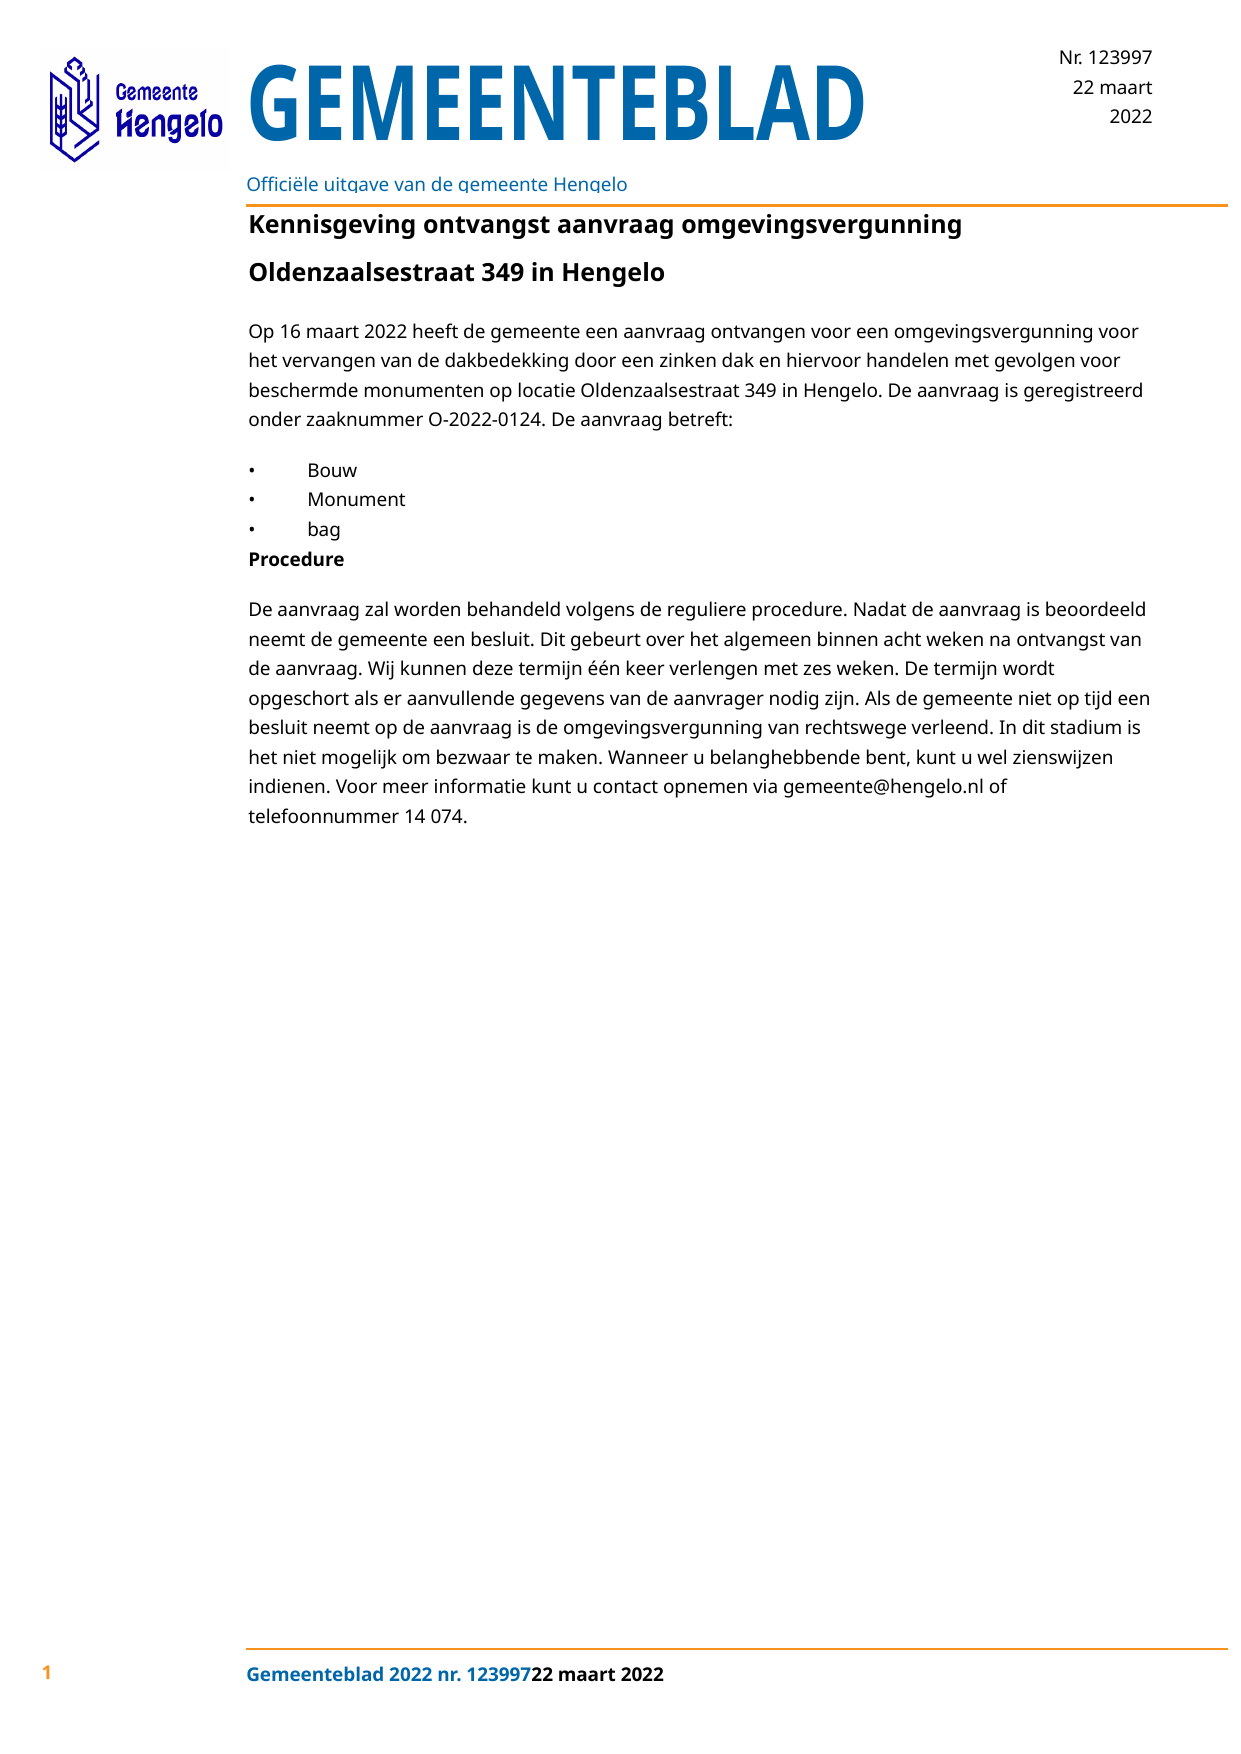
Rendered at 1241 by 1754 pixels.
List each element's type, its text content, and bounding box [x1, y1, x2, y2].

list Monument [248, 487, 1152, 512]
text De aanvraag zal worden behandeld volgens de reguliere procedure. Nadat de aanvraag is beoordeeld neemt de gemeente een besluit. Dit gebeurt over het algemeen binnen acht weken na ontvangst van de aanvraag. Wij kunnen deze termijn één keer verlengen met zes weken. De termijn wordt opgeschort als er aanvullende gegevens van de aanvrager nodig zijn. Als de gemeente niet op tijd een besluit neemt op de aanvraag is de omgevingsvergunning van rechtswege verleend. In dit stadium is het niet mogelijk om bezwaar te maken. Wanneer u belanghebbende bent, kunt u wel zienswijzen indienen. Voor meer informatie kunt u contact opnemen via gemeente@hengelo.nl of telefoonnummer 14 074. [248, 596, 1152, 829]
list Bouw [248, 457, 1152, 483]
picture [41, 47, 231, 172]
list bag [248, 516, 1152, 542]
text Procedure [248, 546, 1152, 572]
text Op 16 maart 2022 heeft de gemeente een aanvraag ontvangen voor een omgevingsvergunning voor het vervangen van de dakbedekking door een zinken dak en hiervoor handelen met gevolgen voor beschermde monumenten op locatie Oldenzaalsestraat 349 in Hengelo. De aanvraag is geregistreerd onder zaaknummer O-2022-0124. De aanvraag betreft: [248, 318, 1152, 432]
text Kennisgeving ontvangst aanvraag omgevingsvergunning Oldenzaalsestraat 349 in Hengelo [248, 207, 1152, 288]
